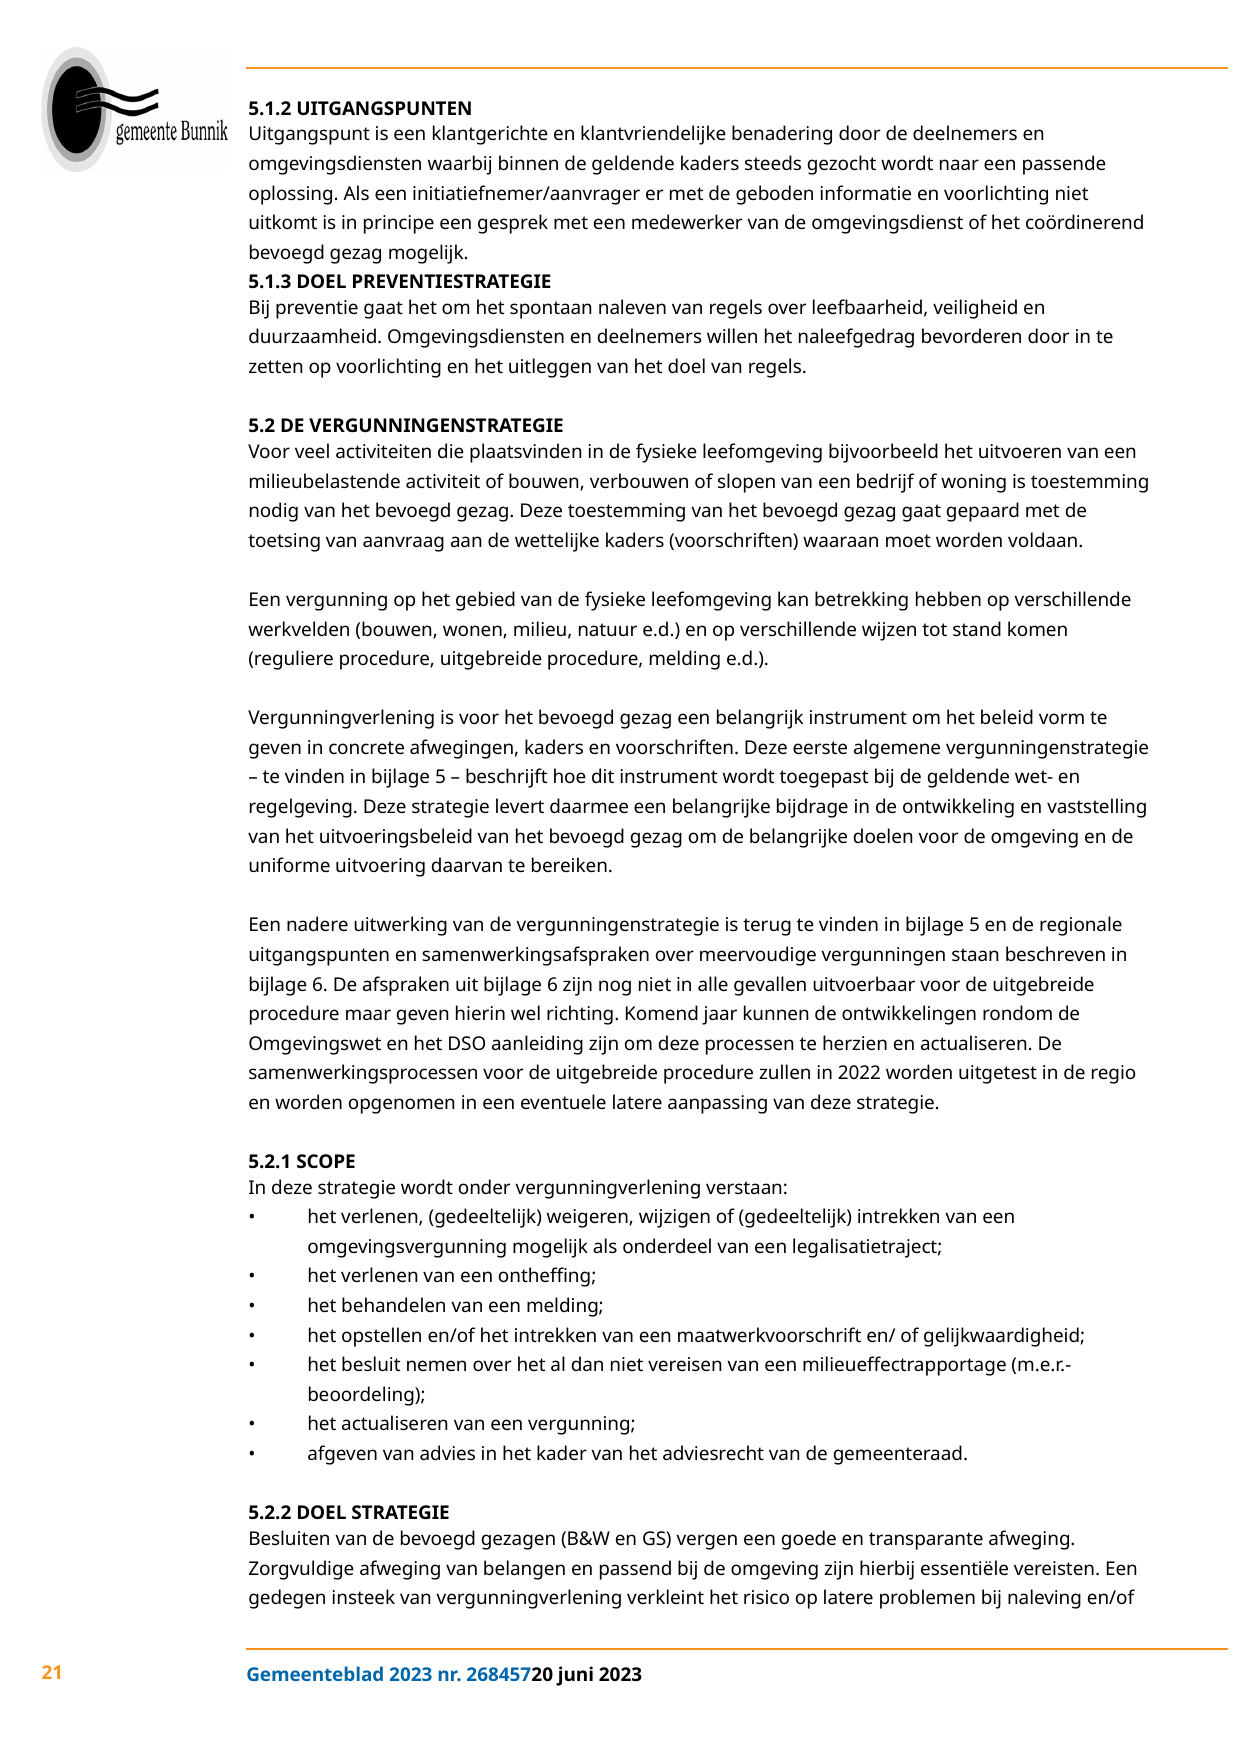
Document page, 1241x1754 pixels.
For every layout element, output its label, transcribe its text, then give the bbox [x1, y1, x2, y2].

text 5.2 DE VERGUNNINGENSTRATEGIE [248, 412, 1152, 438]
text Besluiten van de bevoegd gezagen (B&W en GS) vergen een goede en transparante afweging. Zorgvuldige afweging van belangen en passend bij de omgeving zijn hierbij essentiële vereisten. Een gedegen insteek van vergunningverlening verkleint het risico op latere problemen bij naleving en/of [248, 1525, 1152, 1610]
text 5.2.1 SCOPE [248, 1148, 1152, 1174]
text 5.1.2 UITGANGSPUNTEN [248, 95, 1152, 121]
text 5.2.2 DOEL STRATEGIE [248, 1499, 1152, 1525]
text 5.1.3 DOEL PREVENTIESTRATEGIE [248, 268, 1152, 294]
list het behandelen van een melding; [248, 1292, 1152, 1318]
text Een nadere uitwerking van de vergunningenstrategie is terug te vinden in bijlage 5 en de regionale uitgangspunten en samenwerkingsafspraken over meervoudige vergunningen staan beschreven in bijlage 6. De afspraken uit bijlage 6 zijn nog niet in alle gevallen uitvoerbaar voor de uitgebreide procedure maar geven hierin wel richting. Komend jaar kunnen de ontwikkelingen rondom de Omgevingswet en het DSO aanleiding zijn om deze processen te herzien en actualiseren. De samenwerkingsprocessen voor de uitgebreide procedure zullen in 2022 worden uitgetest in de regio en worden opgenomen in een eventuele latere aanpassing van deze strategie. [248, 912, 1152, 1115]
text Een vergunning op het gebied van de fysieke leefomgeving kan betrekking hebben op verschillende werkvelden (bouwen, wonen, milieu, natuur e.d.) en op verschillende wijzen tot stand komen (reguliere procedure, uitgebreide procedure, melding e.d.). [248, 586, 1152, 671]
list afgeven van advies in het kader van het adviesrecht van de gemeenteraad. [248, 1440, 1152, 1466]
list het besluit nemen over het al dan niet vereisen van een milieueffectrapportage (m.e.r.-beoordeling); [248, 1351, 1152, 1407]
text Vergunningverlening is voor het bevoegd gezag een belangrijk instrument om het beleid vorm te geven in concrete afwegingen, kaders en voorschriften. Deze eerste algemene vergunningenstrategie – te vinden in bijlage 5 – beschrijft hoe dit instrument wordt toegepast bij de geldende wet- en regelgeving. Deze strategie levert daarmee een belangrijke bijdrage in de ontwikkeling en vaststelling van het uitvoeringsbeleid van het bevoegd gezag om de belangrijke doelen voor de omgeving en de uniforme uitvoering daarvan te bereiken. [248, 704, 1152, 878]
list het verlenen, (gedeeltelijk) weigeren, wijzigen of (gedeeltelijk) intrekken van een omgevingsvergunning mogelijk als onderdeel van een legalisatietraject; [248, 1203, 1152, 1259]
text Bij preventie gaat het om het spontaan naleven van regels over leefbaarheid, veiligheid en duurzaamheid. Omgevingsdiensten en deelnemers willen het naleefgedrag bevorderen door in te zetten op voorlichting en het uitleggen van het doel van regels. [248, 294, 1152, 379]
list het verlenen van een ontheffing; [248, 1263, 1152, 1288]
text In deze strategie wordt onder vergunningverlening verstaan: [248, 1174, 1152, 1200]
text Voor veel activiteiten die plaatsvinden in de fysieke leefomgeving bijvoorbeeld het uitvoeren van een milieubelastende activiteit of bouwen, verbouwen of slopen van een bedrijf of woning is toestemming nodig van het bevoegd gezag. Deze toestemming van het bevoegd gezag gaat gepaard met de toetsing van aanvraag aan de wettelijke kaders (voorschriften) waaraan moet worden voldaan. [248, 438, 1152, 553]
list het opstellen en/of het intrekken van een maatwerkvoorschrift en/ of gelijkwaardigheid; [248, 1322, 1152, 1348]
picture [41, 47, 231, 172]
list het actualiseren van een vergunning; [248, 1411, 1152, 1436]
text Uitgangspunt is een klantgerichte en klantvriendelijke benadering door de deelnemers en omgevingsdiensten waarbij binnen de geldende kaders steeds gezocht wordt naar een passende oplossing. Als een initiatiefnemer/aanvrager er met de geboden informatie en voorlichting niet uitkomt is in principe een gesprek met een medewerker van de omgevingsdienst of het coördinerend bevoegd gezag mogelijk. [248, 121, 1152, 264]
